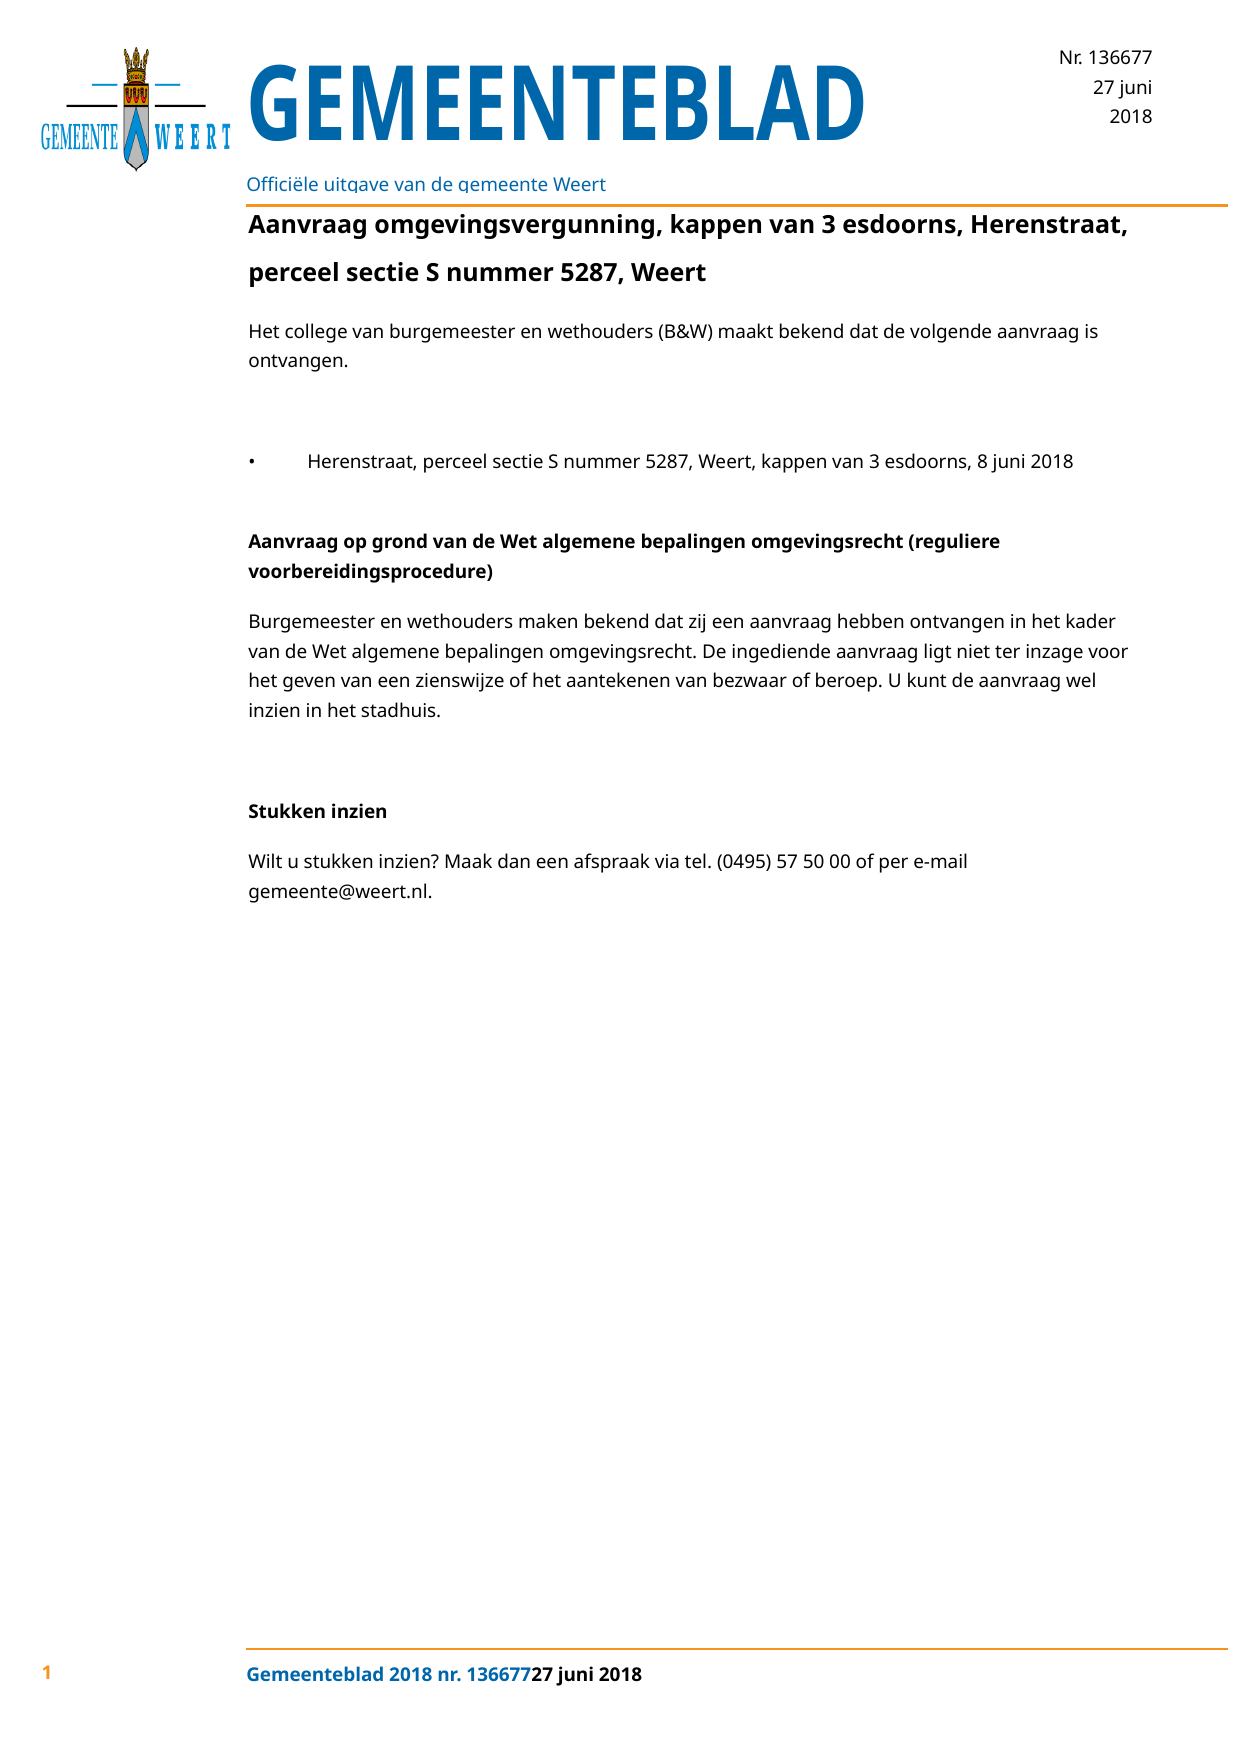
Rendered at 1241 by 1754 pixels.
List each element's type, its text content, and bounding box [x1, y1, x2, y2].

text Stukken inzien [248, 798, 1152, 824]
text Aanvraag op grond van de Wet algemene bepalingen omgevingsrecht (reguliere voorbereidingsprocedure) [248, 528, 1152, 584]
list Herenstraat, perceel sectie S nummer 5287, Weert, kappen van 3 esdoorns, 8 juni 2018 [248, 448, 1152, 474]
text Het college van burgemeester en wethouders (B&W) maakt bekend dat de volgende aanvraag is ontvangen. [248, 318, 1152, 373]
text Wilt u stukken inzien? Maak dan een afspraak via tel. (0495) 57 50 00 of per e-mail gemeente@weert.nl. [248, 848, 1152, 904]
picture [41, 47, 231, 172]
text Aanvraag omgevingsvergunning, kappen van 3 esdoorns, Herenstraat, perceel sectie S nummer 5287, Weert [248, 207, 1152, 288]
text Burgemeester en wethouders maken bekend dat zij een aanvraag hebben ontvangen in het kader van de Wet algemene bepalingen omgevingsrecht. De ingediende aanvraag ligt niet ter inzage voor het geven van een zienswijze of het aantekenen van bezwaar of beroep. U kunt de aanvraag wel inzien in het stadhuis. [248, 608, 1152, 723]
